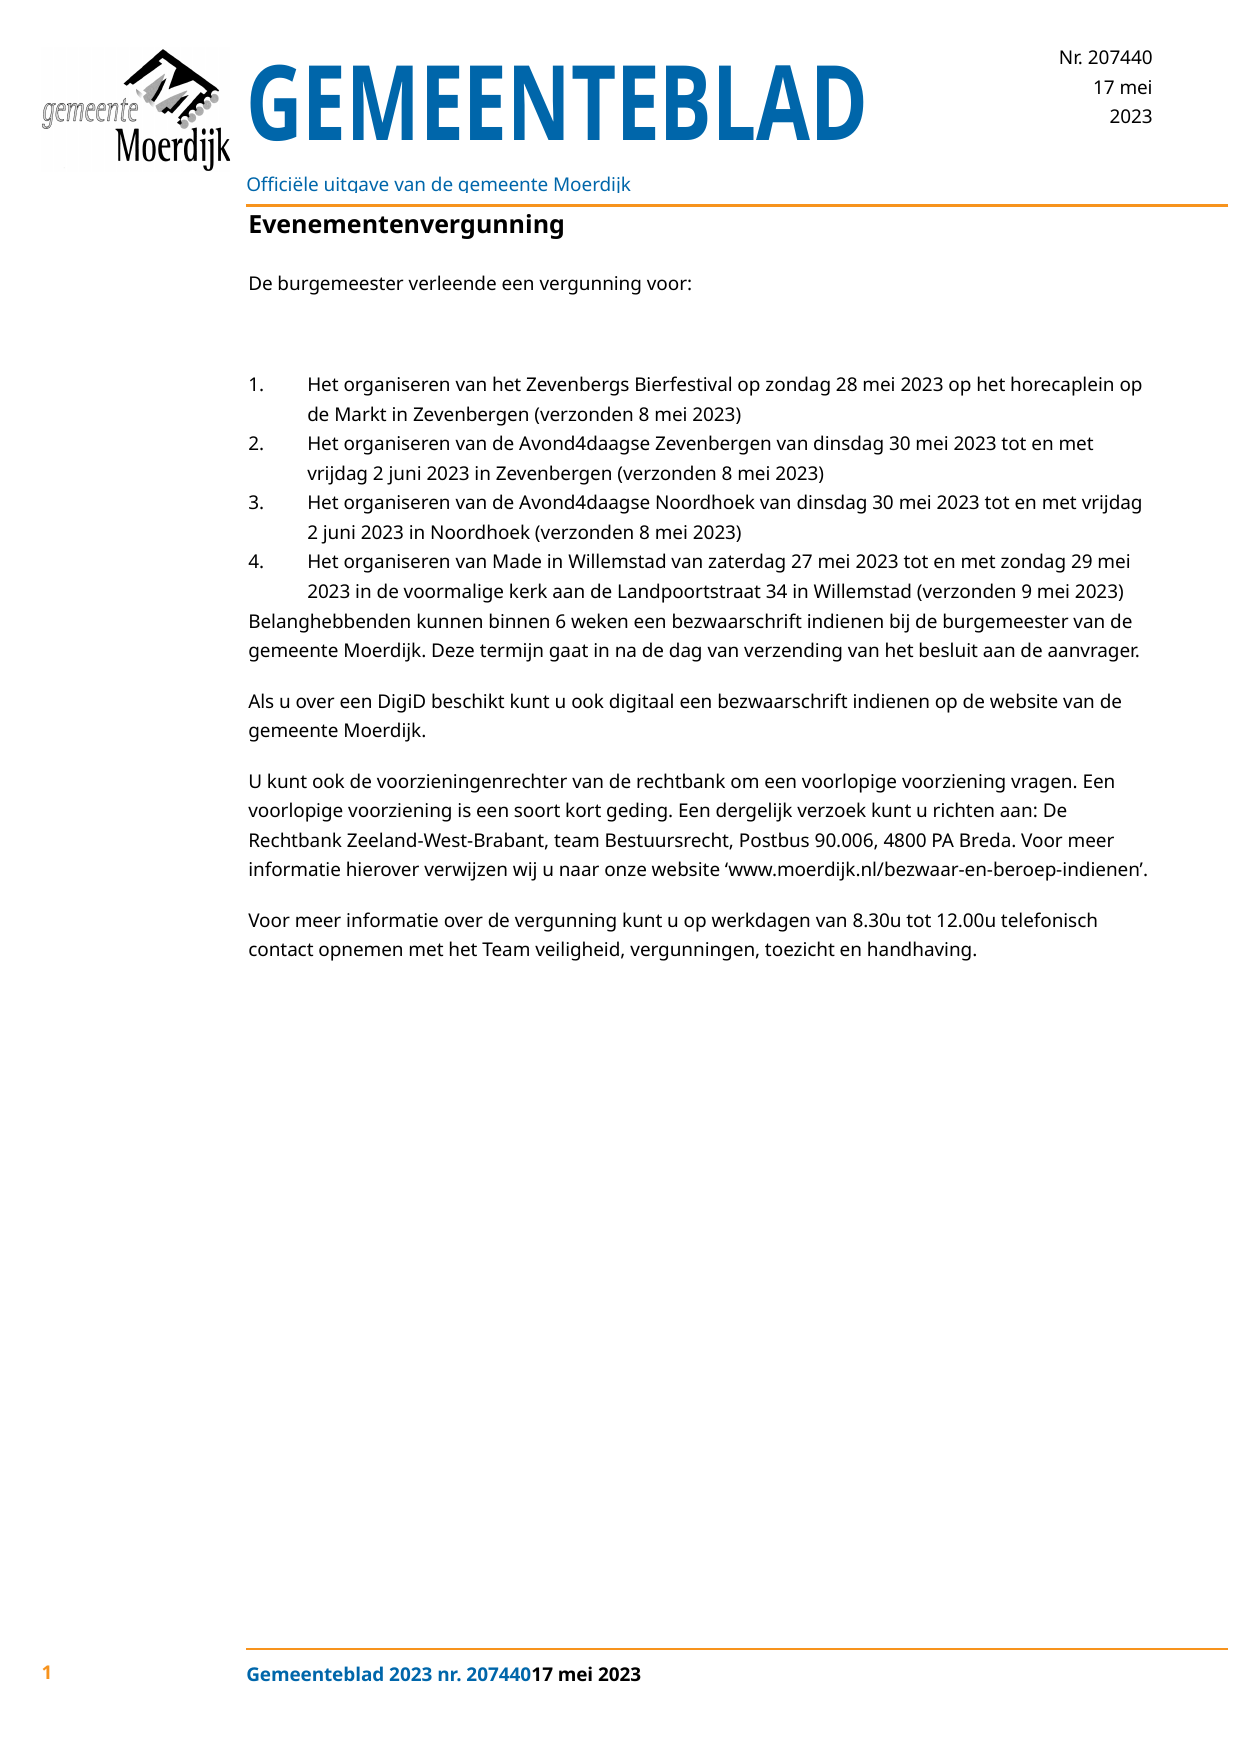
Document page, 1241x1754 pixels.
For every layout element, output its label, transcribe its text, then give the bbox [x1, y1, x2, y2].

list Het organiseren van de Avond4daagse Zevenbergen van dinsdag 30 mei 2023 tot en met vrijdag 2 juni 2023 in Zevenbergen (verzonden 8 mei 2023) [248, 430, 1152, 486]
list Het organiseren van Made in Willemstad van zaterdag 27 mei 2023 tot en met zondag 29 mei 2023 in de voormalige kerk aan de Landpoortstraat 34 in Willemstad (verzonden 9 mei 2023) [248, 549, 1152, 604]
text Als u over een DigiD beschikt kunt u ook digitaal een bezwaarschrift indienen op de website van de gemeente Moerdijk. [248, 688, 1152, 743]
text De burgemeester verleende een ­vergunning voor: [248, 270, 1152, 296]
text Voor meer informatie over de vergunning kunt u op werkdagen van 8.30u tot 12.00u telefonisch contact opnemen met het Team veiligheid, vergunningen, toezicht en handhaving. [248, 907, 1152, 962]
text U kunt ook de voorzieningenrechter van de rechtbank om een voorlopige voorziening vragen. Een voorlopige voorziening is een soort kort geding. Een dergelijk verzoek kunt u richten aan: De Rechtbank Zeeland-West-Brabant, team Bestuursrecht, Postbus 90.006, 4800 PA Breda. Voor meer informatie hierover verwijzen wij u naar onze website ‘www.moerdijk.nl/bezwaar-en-beroep-indienen’. [248, 768, 1152, 882]
text Belanghebbenden kunnen binnen 6 weken een bezwaarschrift indienen bij de burgemeester van de gemeente Moerdijk. Deze termijn gaat in na de dag van verzending van het besluit aan de aanvrager. [248, 608, 1152, 663]
text Evenementenvergunning [248, 207, 1152, 241]
picture [41, 47, 231, 172]
list Het organiseren van het Zevenbergs Bierfestival op zondag 28 mei 2023 op het horecaplein op de Markt in Zevenbergen (verzonden 8 mei 2023) [248, 371, 1152, 426]
list Het organiseren van de Avond4daagse Noordhoek van dinsdag 30 mei 2023 tot en met vrijdag 2 juni 2023 in Noordhoek (verzonden 8 mei 2023) [248, 489, 1152, 545]
